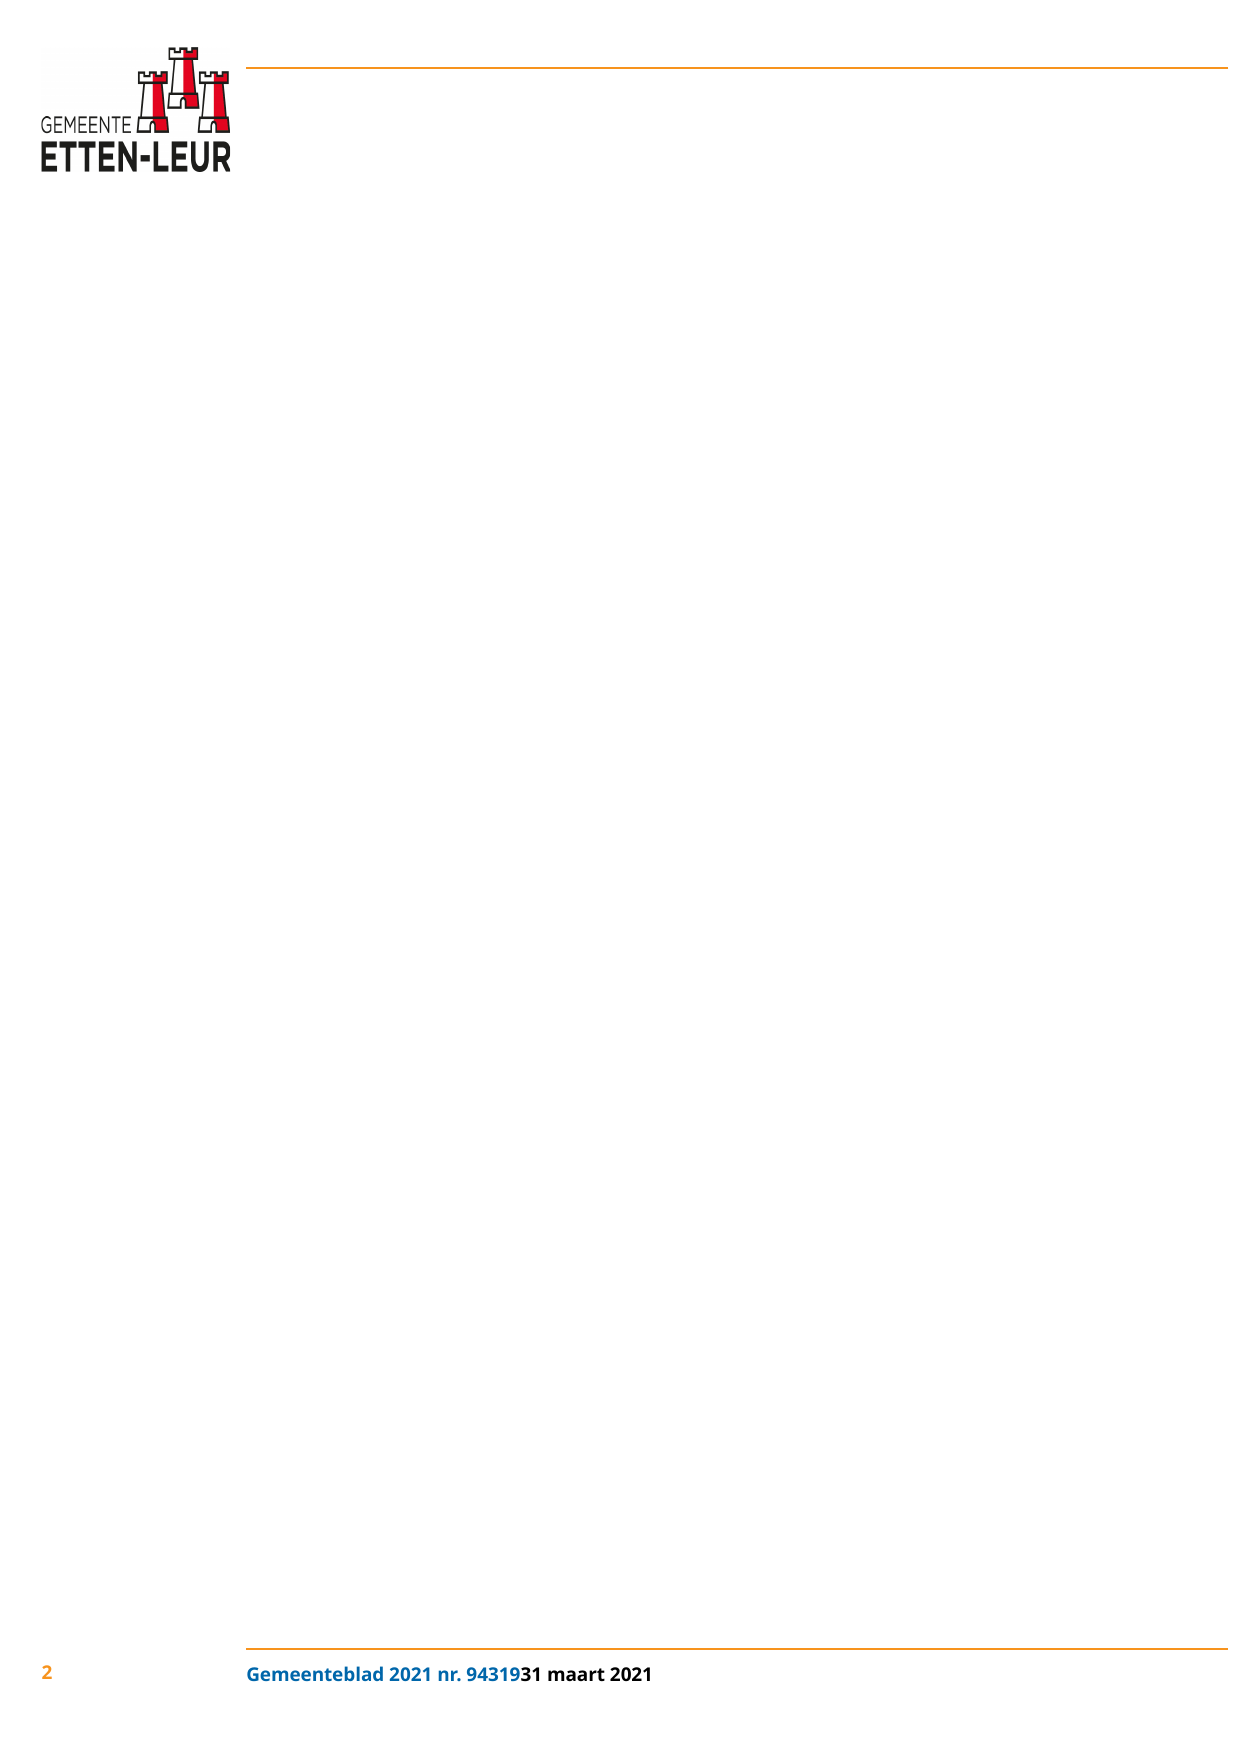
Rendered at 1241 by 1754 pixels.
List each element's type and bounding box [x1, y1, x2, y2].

picture [41, 47, 231, 172]
